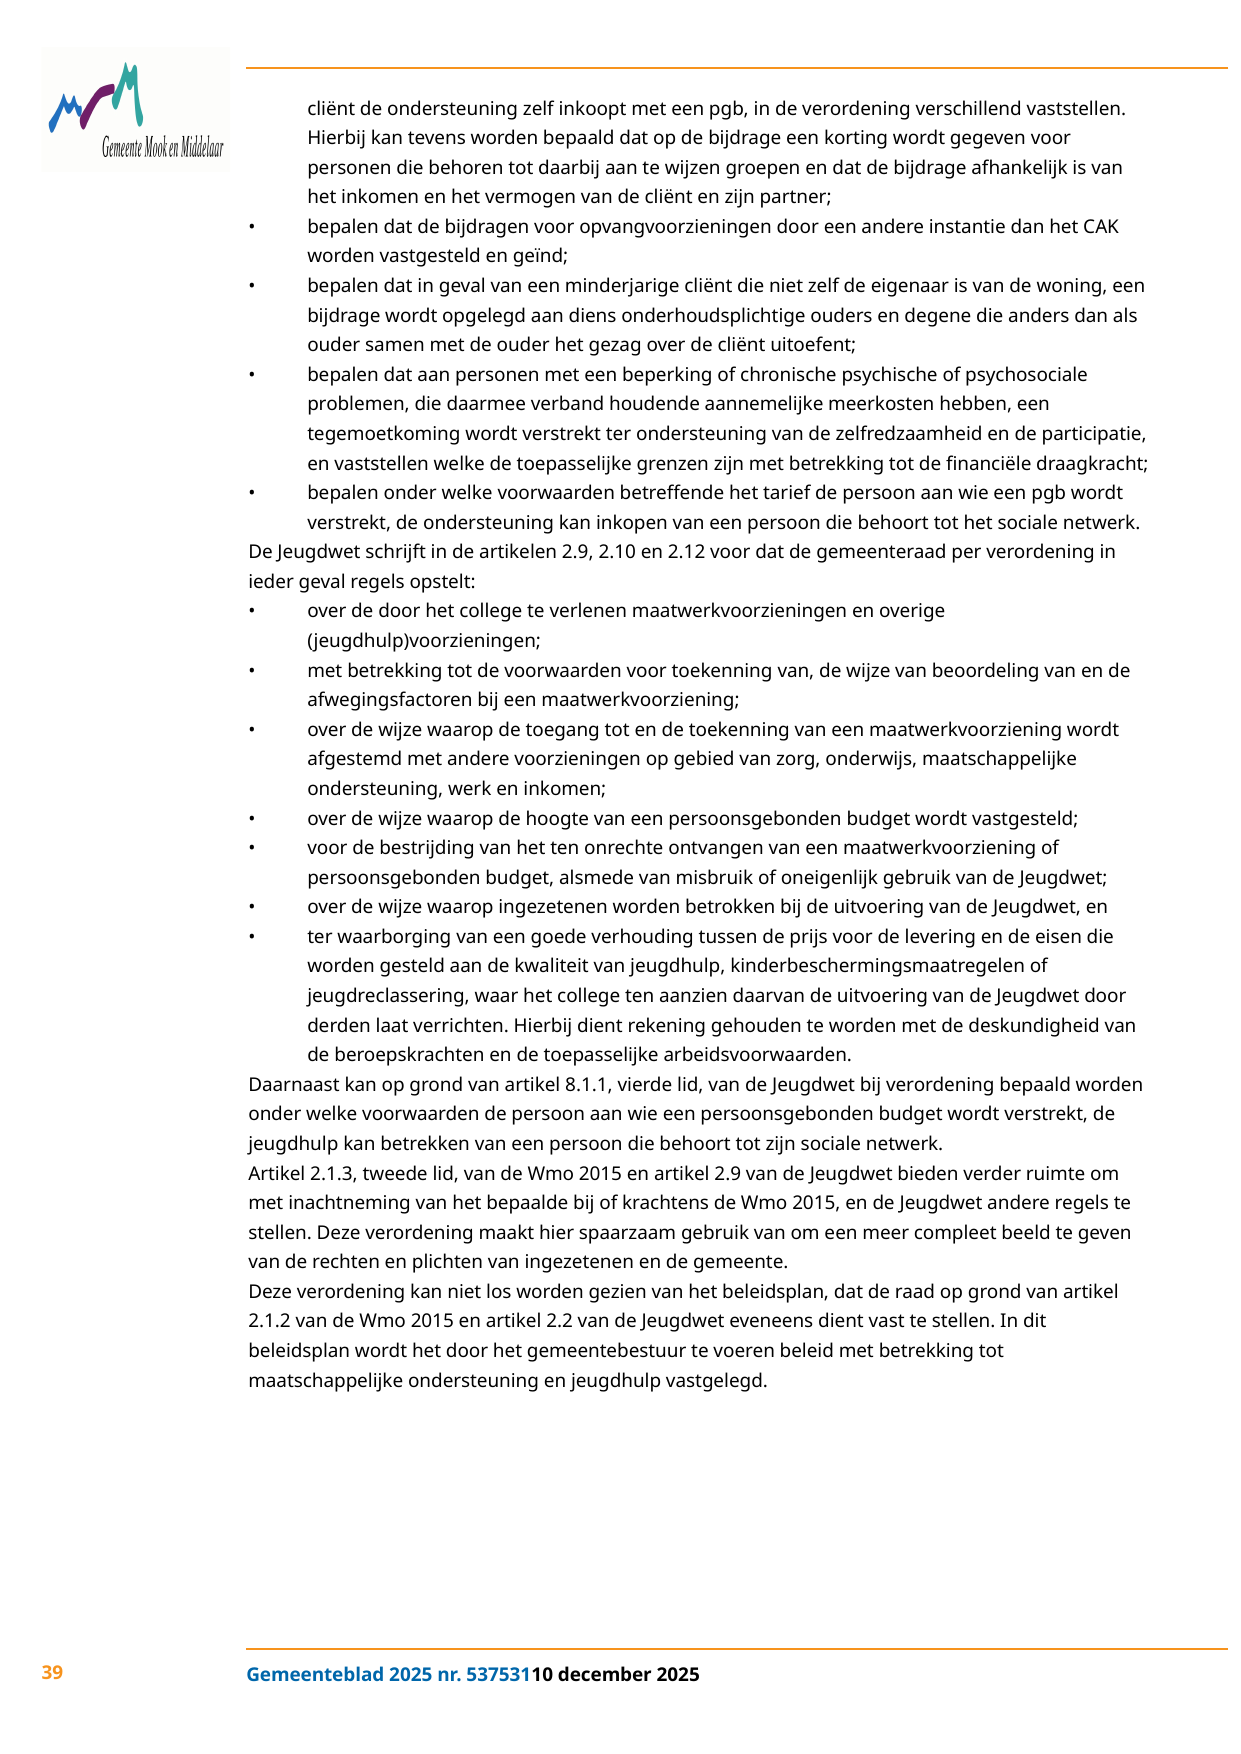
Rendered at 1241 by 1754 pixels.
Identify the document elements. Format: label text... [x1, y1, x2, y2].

text Deze verordening kan niet los worden gezien van het beleidsplan, dat de raad op grond van artikel 2.1.2 van de Wmo 2015 en artikel 2.2 van de Jeugdwet eveneens dient vast te stellen. In dit beleidsplan wordt het door het gemeentebestuur te voeren beleid met betrekking tot maatschappelijke ondersteuning en jeugdhulp vastgelegd. [248, 1278, 1152, 1393]
list met betrekking tot de voorwaarden voor toekenning van, de wijze van beoordeling van en de afwegingsfactoren bij een maatwerkvoorziening; [248, 657, 1152, 712]
list voor de bestrijding van het ten onrechte ontvangen van een maatwerkvoorziening of persoonsgebonden budget, alsmede van misbruik of oneigenlijk gebruik van de Jeugdwet; [248, 834, 1152, 890]
list cliënt de ondersteuning zelf inkoopt met een pgb, in de verordening verschillend vaststellen. Hierbij kan tevens worden bepaald dat op de bijdrage een korting wordt gegeven voor personen die behoren tot daarbij aan te wijzen groepen en dat de bijdrage afhankelijk is van het inkomen en het vermogen van de cliënt en zijn partner; [248, 95, 1152, 209]
list over de wijze waarop de toegang tot en de toekenning van een maatwerkvoorziening wordt afgestemd met andere voorzieningen op gebied van zorg, onderwijs, maatschappelijke ondersteuning, werk en inkomen; [248, 716, 1152, 801]
text Artikel 2.1.3, tweede lid, van de Wmo 2015 en artikel 2.9 van de Jeugdwet bieden verder ruimte om met inachtneming van het bepaalde bij of krachtens de Wmo 2015, en de Jeugdwet andere regels te stellen. Deze verordening maakt hier spaarzaam gebruik van om een meer compleet beeld te geven van de rechten en plichten van ingezetenen en de gemeente. [248, 1160, 1152, 1274]
list ter waarborging van een goede verhouding tussen de prijs voor de levering en de eisen die worden gesteld aan de kwaliteit van jeugdhulp, kinderbeschermingsmaatregelen of jeugdreclassering, waar het college ten aanzien daarvan de uitvoering van de Jeugdwet door derden laat verrichten. Hierbij dient rekening gehouden te worden met de deskundigheid van de beroepskrachten en de toepasselijke arbeidsvoorwaarden. [248, 923, 1152, 1067]
list bepalen dat in geval van een minderjarige cliënt die niet zelf de eigenaar is van de woning, een bijdrage wordt opgelegd aan diens onderhoudsplichtige ouders en degene die anders dan als ouder samen met de ouder het gezag over de cliënt uitoefent; [248, 272, 1152, 357]
list over de wijze waarop ingezetenen worden betrokken bij de uitvoering van de Jeugdwet, en [248, 893, 1152, 919]
list bepalen dat aan personen met een beperking of chronische psychische of psychosociale problemen, die daarmee verband houdende aannemelijke meerkosten hebben, een tegemoetkoming wordt verstrekt ter ondersteuning van de zelfredzaamheid en de participatie, en vaststellen welke de toepasselijke grenzen zijn met betrekking tot de financiële draagkracht; [248, 361, 1152, 476]
text Daarnaast kan op grond van artikel 8.1.1, vierde lid, van de Jeugdwet bij verordening bepaald worden onder welke voorwaarden de persoon aan wie een persoonsgebonden budget wordt verstrekt, de jeugdhulp kan betrekken van een persoon die behoort tot zijn sociale netwerk. [248, 1071, 1152, 1156]
picture [41, 47, 231, 172]
text De Jeugdwet schrijft in de artikelen 2.9, 2.10 en 2.12 voor dat de gemeenteraad per verordening in ieder geval regels opstelt: [248, 538, 1152, 594]
list over de wijze waarop de hoogte van een persoonsgebonden budget wordt vastgesteld; [248, 805, 1152, 831]
list over de door het college te verlenen maatwerkvoorzieningen en overige (jeugdhulp)voorzieningen; [248, 598, 1152, 653]
list bepalen dat de bijdragen voor opvangvoorzieningen door een andere instantie dan het CAK worden vastgesteld en geïnd; [248, 213, 1152, 268]
list bepalen onder welke voorwaarden betreffende het tarief de persoon aan wie een pgb wordt verstrekt, de ondersteuning kan inkopen van een persoon die behoort tot het sociale netwerk. [248, 479, 1152, 535]
